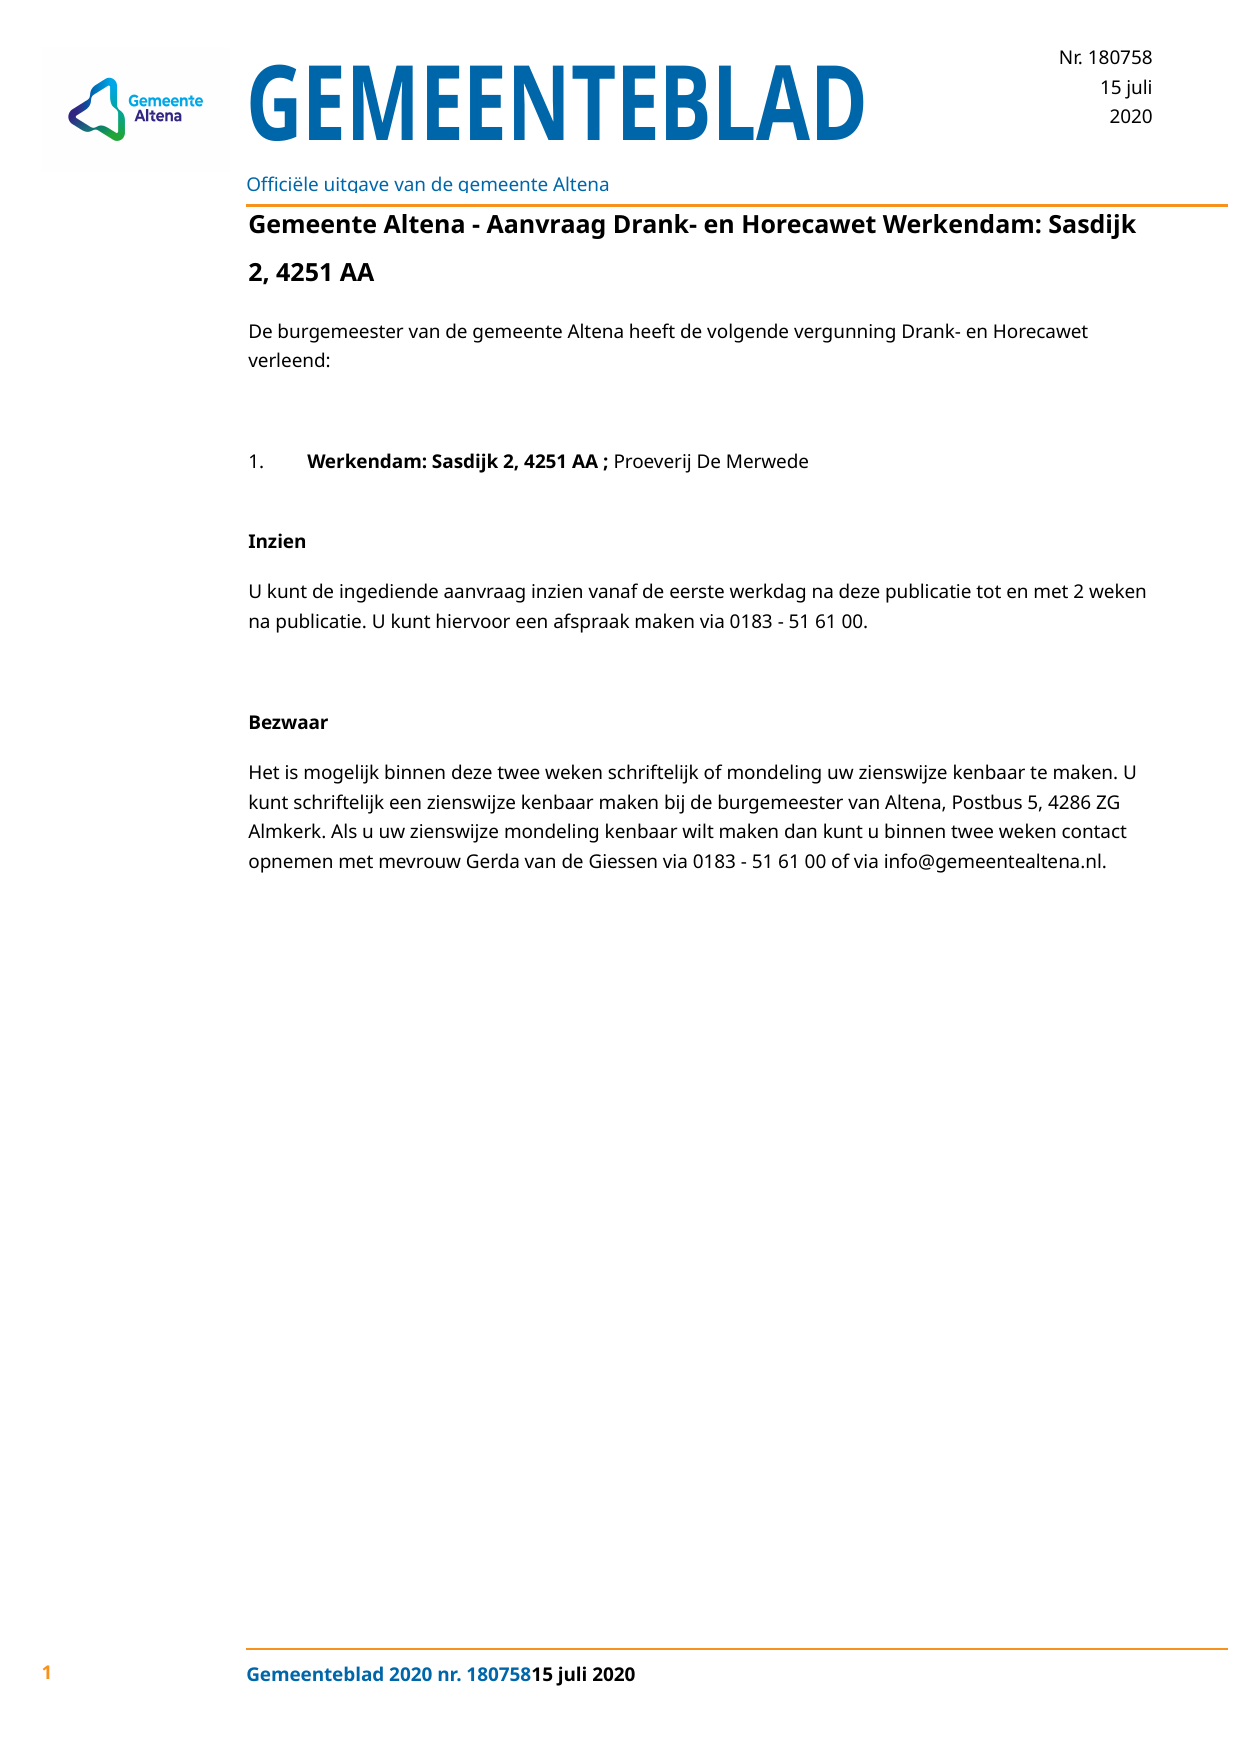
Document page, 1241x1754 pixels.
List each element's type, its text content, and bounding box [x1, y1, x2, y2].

text Gemeente Altena - Aanvraag Drank- en Horecawet Werkendam: Sasdijk 2, 4251 AA [248, 207, 1152, 288]
list Werkendam: Sasdijk 2, 4251 AA ; Proeverij De Merwede [248, 448, 1152, 474]
picture [41, 47, 231, 172]
text Inzien [248, 528, 1152, 554]
text Het is mogelijk binnen deze twee weken schriftelijk of mondeling uw zienswijze kenbaar te maken. U kunt schriftelijk een zienswijze kenbaar maken bij de burgemeester van Altena, Postbus 5, 4286 ZG Almkerk. Als u uw zienswijze mondeling kenbaar wilt maken dan kunt u binnen twee weken contact opnemen met mevrouw Gerda van de Giessen via 0183 - 51 61 00 of via info@gemeentealtena.nl. [248, 759, 1152, 874]
text De burgemeester van de gemeente Altena heeft de volgende vergunning Drank- en Horecawet verleend: [248, 318, 1152, 373]
text Bezwaar [248, 709, 1152, 735]
text U kunt de ingediende aanvraag inzien vanaf de eerste werkdag na deze publicatie tot en met 2 weken na publicatie. U kunt hiervoor een afspraak maken via 0183 - 51 61 00. [248, 579, 1152, 634]
